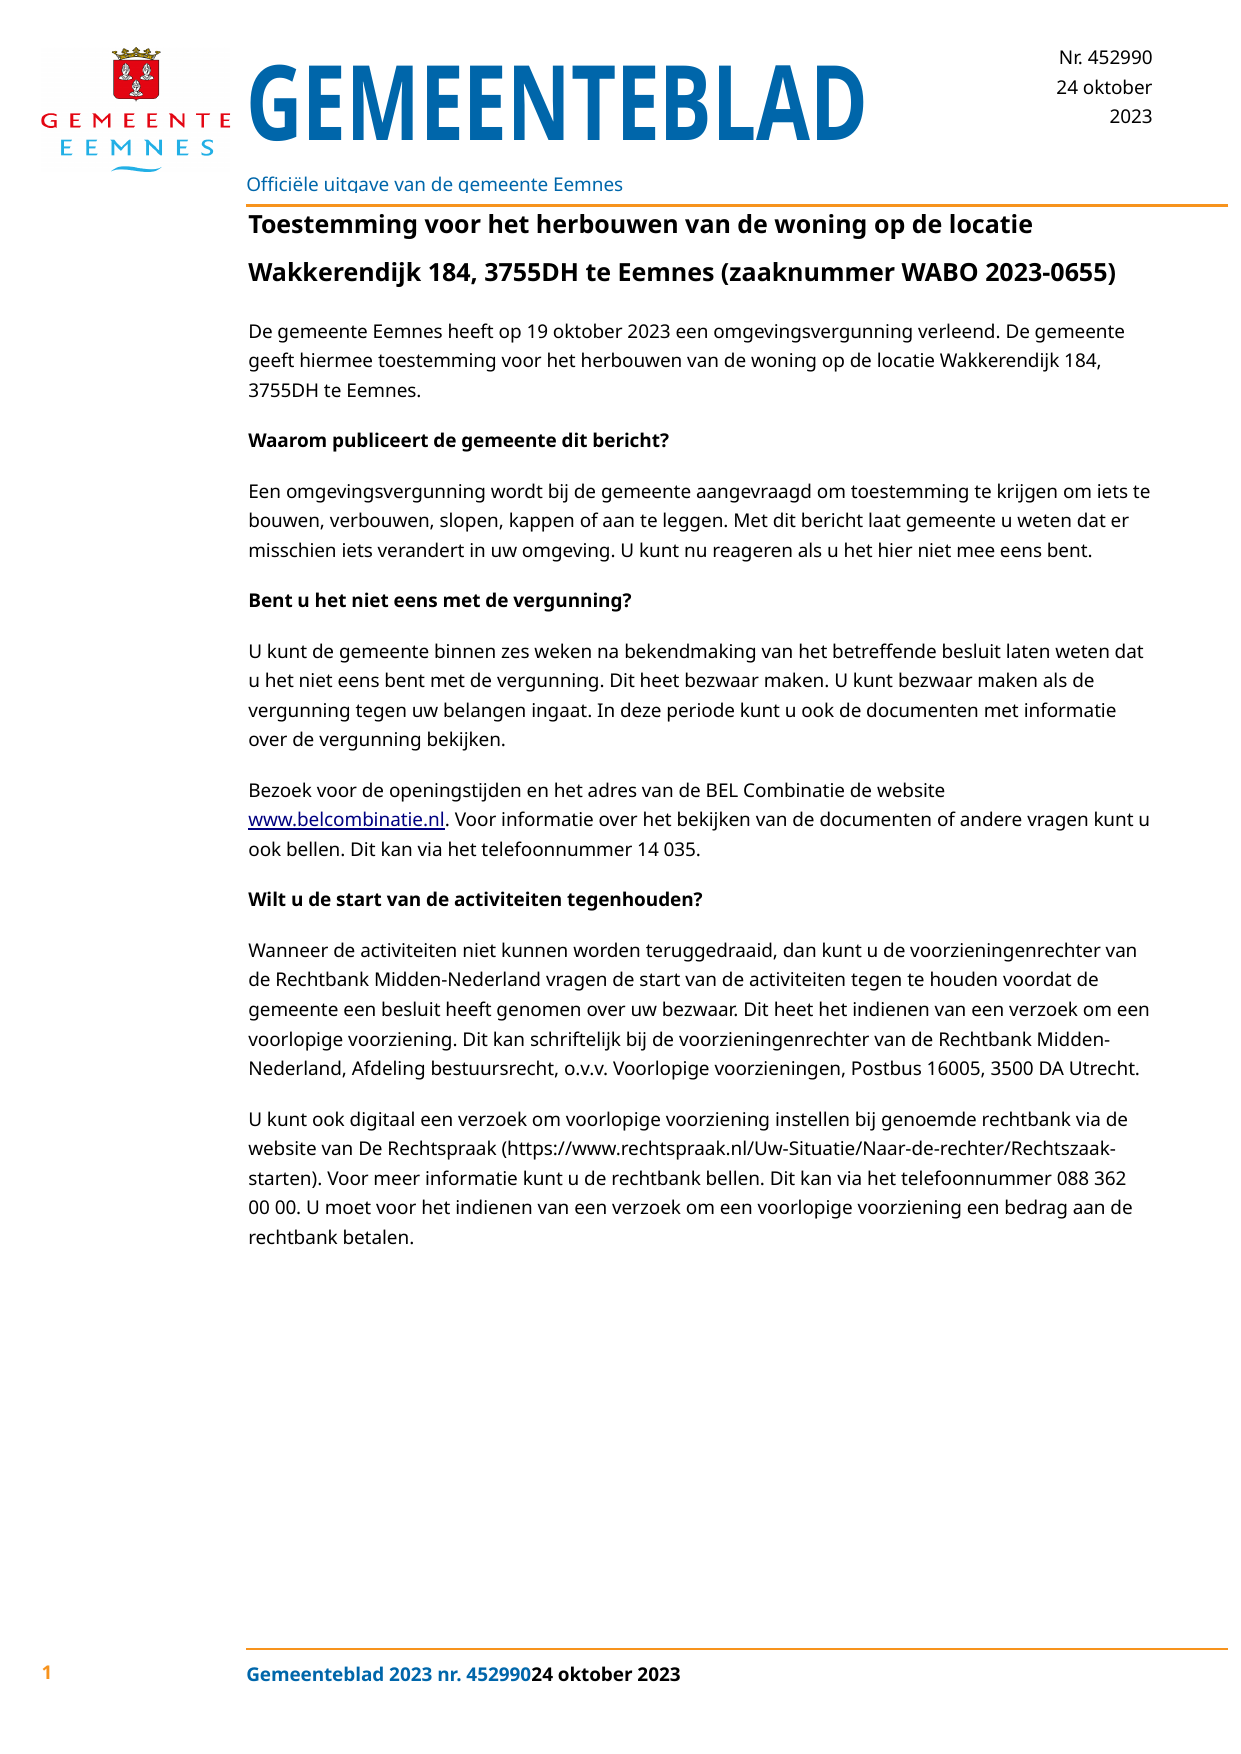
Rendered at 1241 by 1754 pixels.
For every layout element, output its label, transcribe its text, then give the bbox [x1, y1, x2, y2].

text Toestemming voor het herbouwen van de woning op de locatie Wakkerendijk 184, 3755DH te Eemnes (zaaknummer WABO 2023-0655) [248, 207, 1152, 288]
text Waarom publiceert de gemeente dit bericht? [248, 427, 1152, 453]
text Een omgevingsvergunning wordt bij de gemeente aangevraagd om toestemming te krijgen om iets te bouwen, verbouwen, slopen, kappen of aan te leggen. Met dit bericht laat gemeente u weten dat er misschien iets verandert in uw omgeving. U kunt nu reageren als u het hier niet mee eens bent. [248, 478, 1152, 563]
text De gemeente Eemnes heeft op 19 oktober 2023 een omgevingsvergunning verleend. De gemeente geeft hiermee toestemming voor het herbouwen van de woning op de locatie Wakkerendijk 184, 3755DH te Eemnes. [248, 318, 1152, 403]
text Bent u het niet eens met de vergunning? [248, 587, 1152, 613]
text U kunt ook digitaal een verzoek om voorlopige voorziening instellen bij genoemde rechtbank via de website van De Rechtspraak (https://www.rechtspraak.nl/Uw-Situatie/Naar-de-rechter/Rechtszaak-starten). Voor meer informatie kunt u de rechtbank bellen. Dit kan via het telefoonnummer 088 362 00 00. U moet voor het indienen van een verzoek om een voorlopige voorziening een bedrag aan de rechtbank betalen. [248, 1106, 1152, 1250]
text Wanneer de activiteiten niet kunnen worden teruggedraaid, dan kunt u de voorzieningenrechter van de Rechtbank Midden-Nederland vragen de start van de activiteiten tegen te houden voordat de gemeente een besluit heeft genomen over uw bezwaar. Dit heet het indienen van een verzoek om een voorlopige voorziening. Dit kan schriftelijk bij de voorzieningenrechter van de Rechtbank Midden-Nederland, Afdeling bestuursrecht, o.v.v. Voorlopige voorzieningen, Postbus 16005, 3500 DA Utrecht. [248, 937, 1152, 1081]
text Bezoek voor de openingstijden en het adres van de BEL Combinatie de website www.belcombinatie.nl. Voor informatie over het bekijken van de documenten of andere vragen kunt u ook bellen. Dit kan via het telefoonnummer 14 035. [248, 777, 1152, 862]
picture [41, 47, 231, 172]
text U kunt de gemeente binnen zes weken na bekendmaking van het betreffende besluit laten weten dat u het niet eens bent met de vergunning. Dit heet bezwaar maken. U kunt bezwaar maken als de vergunning tegen uw belangen ingaat. In deze periode kunt u ook de documenten met informatie over de vergunning bekijken. [248, 638, 1152, 752]
text Wilt u de start van de activiteiten tegenhouden? [248, 887, 1152, 912]
